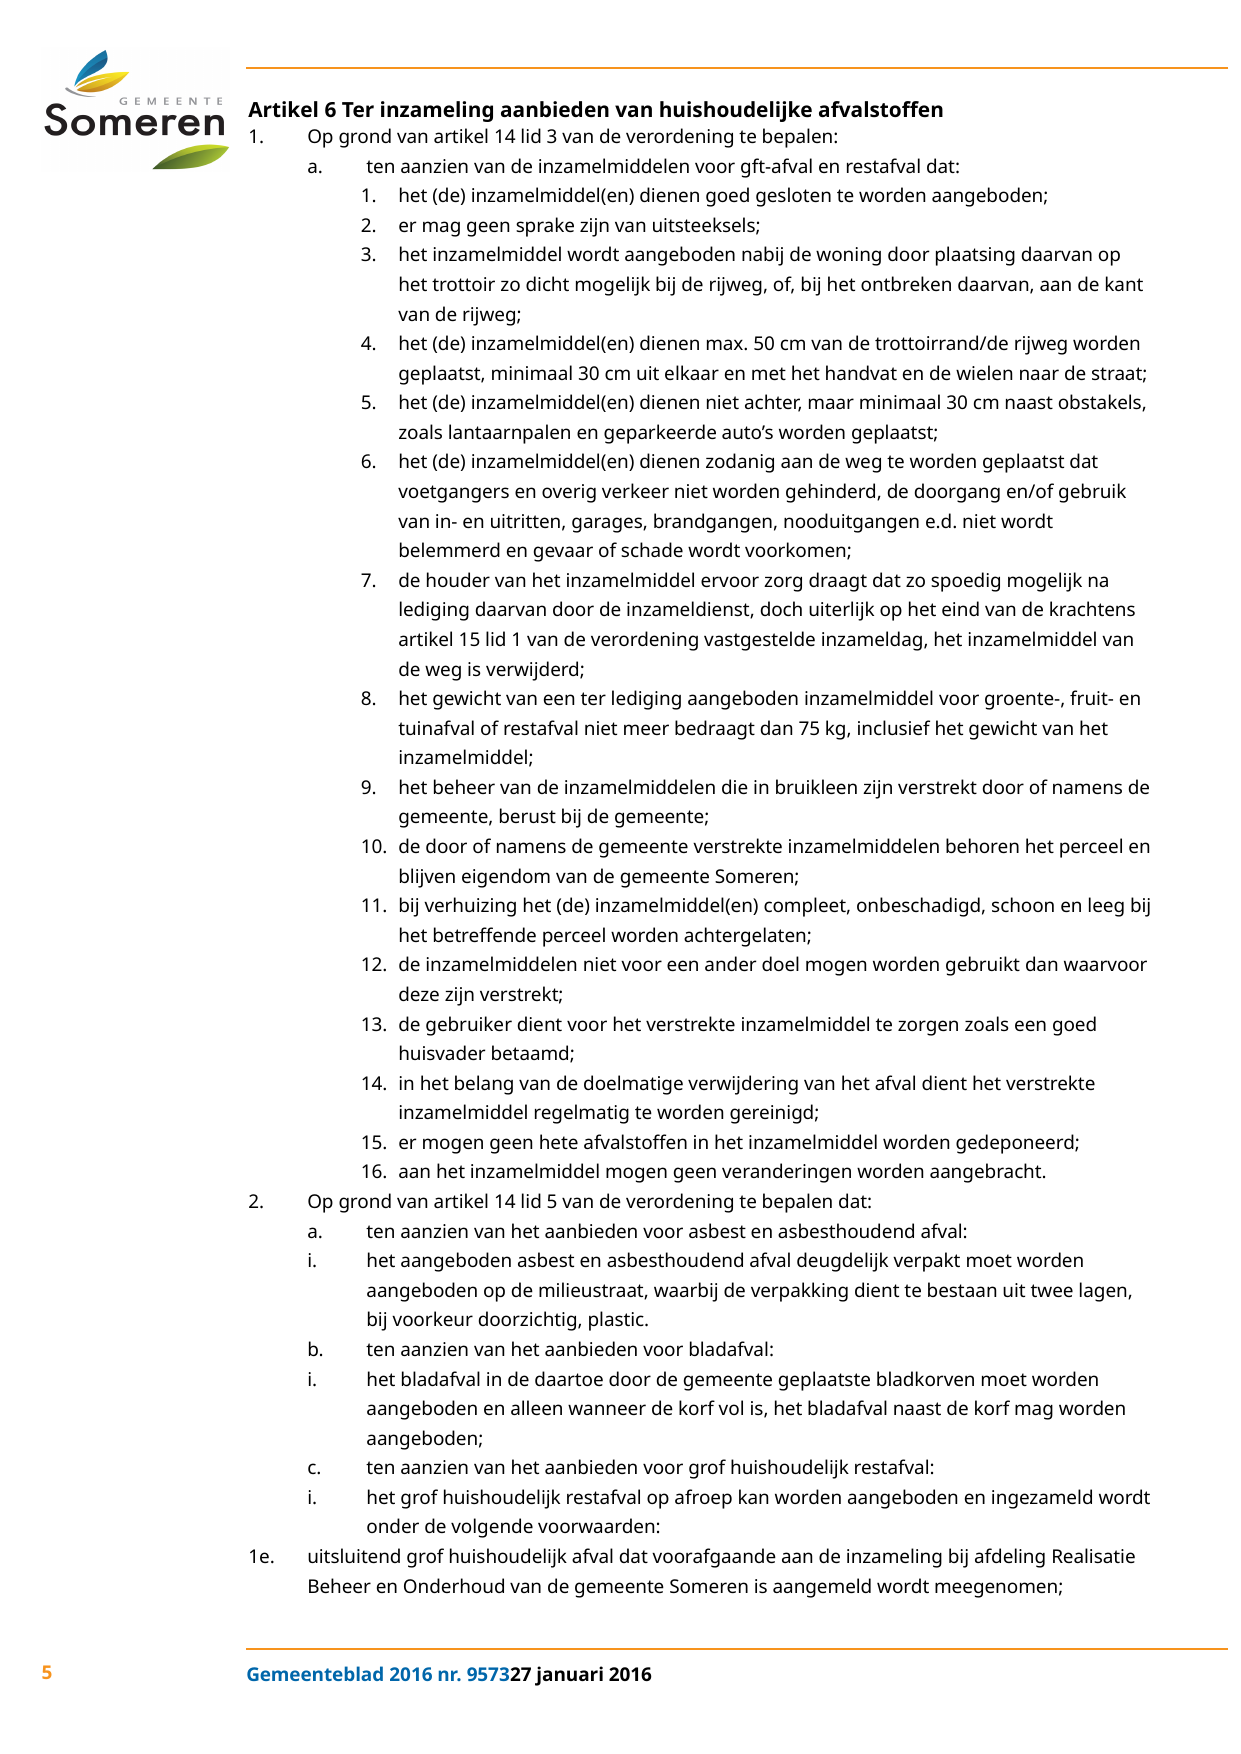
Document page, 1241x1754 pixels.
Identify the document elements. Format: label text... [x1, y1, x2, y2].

list in het belang van de doelmatige verwijdering van het afval dient het verstrekte inzamelmiddel regelmatig te worden gereinigd; [361, 1070, 1152, 1125]
text Artikel 6 Ter inzameling aanbieden van huishoudelijke afvalstoffen [248, 95, 1152, 123]
list het inzamelmiddel wordt aangeboden nabij de woning door plaatsing daarvan op het trottoir zo dicht mogelijk bij de rijweg, of, bij het ontbreken daarvan, aan de kant van de rijweg; [361, 242, 1152, 326]
picture [41, 47, 231, 172]
list er mag geen sprake zijn van uitsteeksels; [361, 212, 1152, 238]
list ten aanzien van de inzamelmiddelen voor gft-afval en restafval dat: [307, 153, 1152, 178]
list ten aanzien van het aanbieden voor asbest en asbesthoudend afval: [307, 1218, 1152, 1243]
list het bladafval in de daartoe door de gemeente geplaatste bladkorven moet worden aangeboden en alleen wanneer de korf vol is, het bladafval naast de korf mag worden aangeboden; [307, 1366, 1152, 1451]
list uitsluitend grof huishoudelijk afval dat voorafgaande aan de inzameling bij afdeling Realisatie Beheer en Onderhoud van de gemeente Someren is aangemeld wordt meegenomen; [248, 1543, 1152, 1598]
list bij verhuizing het (de) inzamelmiddel(en) compleet, onbeschadigd, schoon en leeg bij het betreffende perceel worden achtergelaten; [361, 892, 1152, 948]
list het gewicht van een ter lediging aangeboden inzamelmiddel voor groente-, fruit- en tuinafval of restafval niet meer bedraagt dan 75 kg, inclusief het gewicht van het inzamelmiddel; [361, 685, 1152, 770]
list de gebruiker dient voor het verstrekte inzamelmiddel te zorgen zoals een goed huisvader betaamd; [361, 1011, 1152, 1066]
list het aangeboden asbest en asbesthoudend afval deugdelijk verpakt moet worden aangeboden op de milieustraat, waarbij de verpakking dient te bestaan uit twee lagen, bij voorkeur doorzichtig, plastic. [307, 1247, 1152, 1332]
list de inzamelmiddelen niet voor een ander doel mogen worden gebruikt dan waarvoor deze zijn verstrekt; [361, 952, 1152, 1007]
list het grof huishoudelijk restafval op afroep kan worden aangeboden en ingezameld wordt onder de volgende voorwaarden: [307, 1484, 1152, 1539]
list het (de) inzamelmiddel(en) dienen niet achter, maar minimaal 30 cm naast obstakels, zoals lantaarnpalen en geparkeerde auto’s worden geplaatst; [361, 389, 1152, 445]
list ten aanzien van het aanbieden voor grof huishoudelijk restafval: [307, 1454, 1152, 1480]
list het beheer van de inzamelmiddelen die in bruikleen zijn verstrekt door of namens de gemeente, berust bij de gemeente; [361, 774, 1152, 829]
list er mogen geen hete afvalstoffen in het inzamelmiddel worden gedeponeerd; [361, 1129, 1152, 1155]
list het (de) inzamelmiddel(en) dienen max. 50 cm van de trottoirrand/de rijweg worden geplaatst, minimaal 30 cm uit elkaar en met het handvat en de wielen naar de straat; [361, 330, 1152, 386]
list ten aanzien van het aanbieden voor bladafval: [307, 1336, 1152, 1362]
list aan het inzamelmiddel mogen geen veranderingen worden aangebracht. [361, 1159, 1152, 1184]
list de door of namens de gemeente verstrekte inzamelmiddelen behoren het perceel en blijven eigendom van de gemeente Someren; [361, 833, 1152, 888]
list het (de) inzamelmiddel(en) dienen goed gesloten te worden aangeboden; [361, 182, 1152, 208]
list Op grond van artikel 14 lid 5 van de verordening te bepalen dat: [248, 1188, 1152, 1214]
list Op grond van artikel 14 lid 3 van de verordening te bepalen: [248, 123, 1152, 149]
list het (de) inzamelmiddel(en) dienen zodanig aan de weg te worden geplaatst dat voetgangers en overig verkeer niet worden gehinderd, de doorgang en/of gebruik van in- en uitritten, garages, brandgangen, nooduitgangen e.d. niet wordt belemmerd en gevaar of schade wordt voorkomen; [361, 449, 1152, 563]
list de houder van het inzamelmiddel ervoor zorg draagt dat zo spoedig mogelijk na lediging daarvan door de inzameldienst, doch uiterlijk op het eind van de krachtens artikel 15 lid 1 van de verordening vastgestelde inzameldag, het inzamelmiddel van de weg is verwijderd; [361, 567, 1152, 681]
